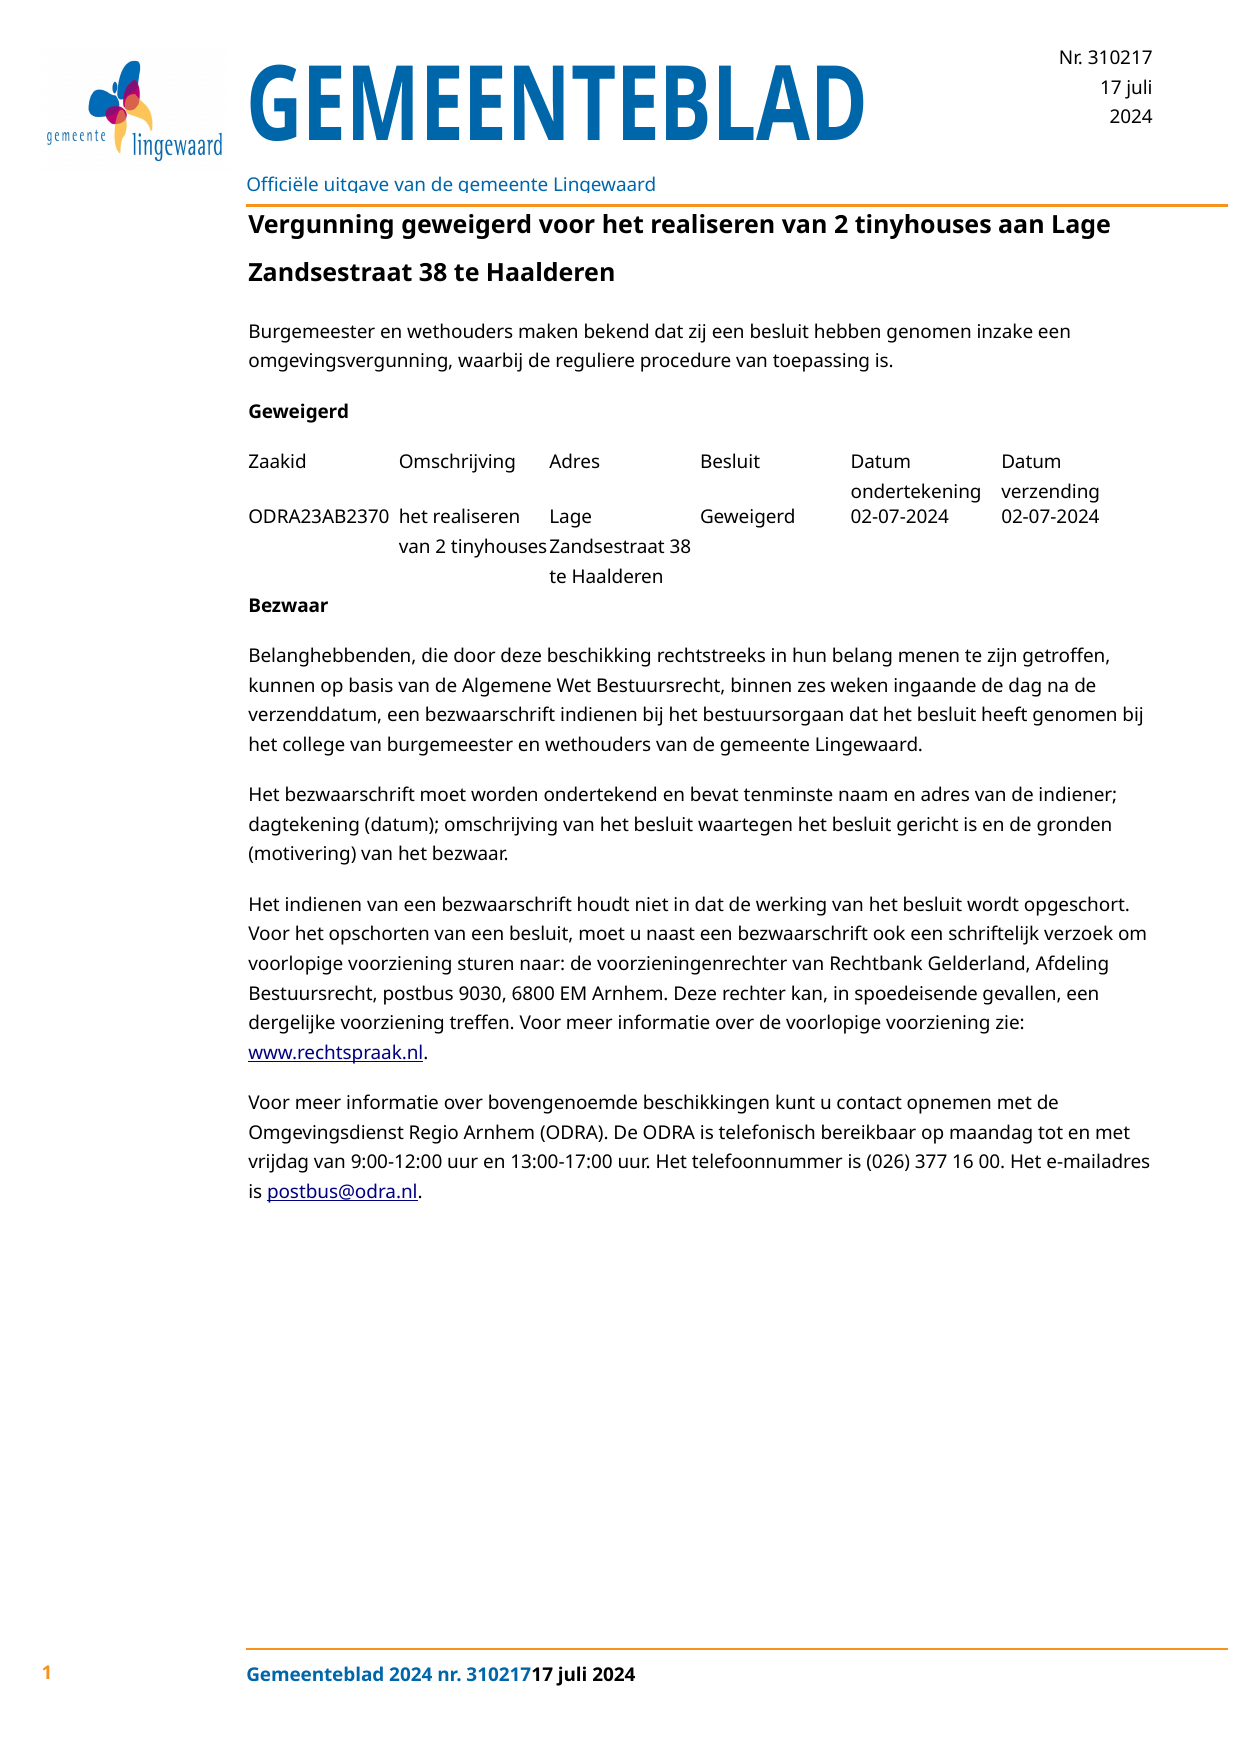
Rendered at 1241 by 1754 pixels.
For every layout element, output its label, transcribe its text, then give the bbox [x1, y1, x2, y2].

text Bezwaar [248, 592, 1152, 618]
table_cell ODRA23AB2370 [248, 504, 398, 589]
picture [41, 47, 231, 172]
table_header Adres [549, 449, 700, 504]
text Het indienen van een bezwaarschrift houdt niet in dat de werking van het besluit wordt opgeschort. Voor het opschorten van een besluit, moet u naast een bezwaarschrift ook een schriftelijk verzoek om voorlopige voorziening sturen naar: de voorzieningenrechter van Rechtbank Gelderland, Afdeling Bestuursrecht, postbus 9030, 6800 EM Arnhem. Deze rechter kan, in spoedeisende gevallen, een dergelijke voorziening treffen. Voor meer informatie over de voorlopige voorziening zie: www.rechtspraak.nl. [248, 891, 1152, 1065]
table_cell 02-07-2024 [850, 504, 1001, 589]
text Voor meer informatie over bovengenoemde beschikkingen kunt u contact opnemen met de Omgevingsdienst Regio Arnhem (ODRA). De ODRA is telefonisch bereikbaar op maandag tot en met vrijdag van 9:00-12:00 uur en 13:00-17:00 uur. Het telefoonnummer is (026) 377 16 00. Het e-mailadres is postbus@odra.nl. [248, 1089, 1152, 1204]
table_cell het realiseren van 2 tinyhouses [399, 504, 549, 589]
text Burgemeester en wethouders maken bekend dat zij een besluit hebben genomen inzake een omgevingsvergunning, waarbij de reguliere procedure van toepassing is. [248, 318, 1152, 373]
table_header Omschrijving [399, 449, 549, 504]
table_cell 02-07-2024 [1001, 504, 1152, 589]
text Vergunning geweigerd voor het realiseren van 2 tinyhouses aan Lage Zandsestraat 38 te Haalderen [248, 207, 1152, 288]
text Belanghebbenden, die door deze beschikking rechtstreeks in hun belang menen te zijn getroffen, kunnen op basis van de Algemene Wet Bestuursrecht, binnen zes weken ingaande de dag na de verzenddatum, een bezwaarschrift indienen bij het bestuursorgaan dat het besluit heeft genomen bij het college van burgemeester en wethouders van de gemeente Lingewaard. [248, 642, 1152, 757]
text Geweigerd [248, 398, 1152, 424]
table_header Datum ondertekening [850, 449, 1001, 504]
table_header Datum verzending [1001, 449, 1152, 504]
table_header Zaakid [248, 449, 398, 504]
table_cell Lage Zandsestraat 38 te Haalderen [549, 504, 700, 589]
table_header Besluit [700, 449, 850, 504]
text Het bezwaarschrift moet worden ondertekend en bevat tenminste naam en adres van de indiener; dagtekening (datum); omschrijving van het besluit waartegen het besluit gericht is en de gronden (motivering) van het bezwaar. [248, 781, 1152, 866]
table_cell Geweigerd [700, 504, 850, 589]
